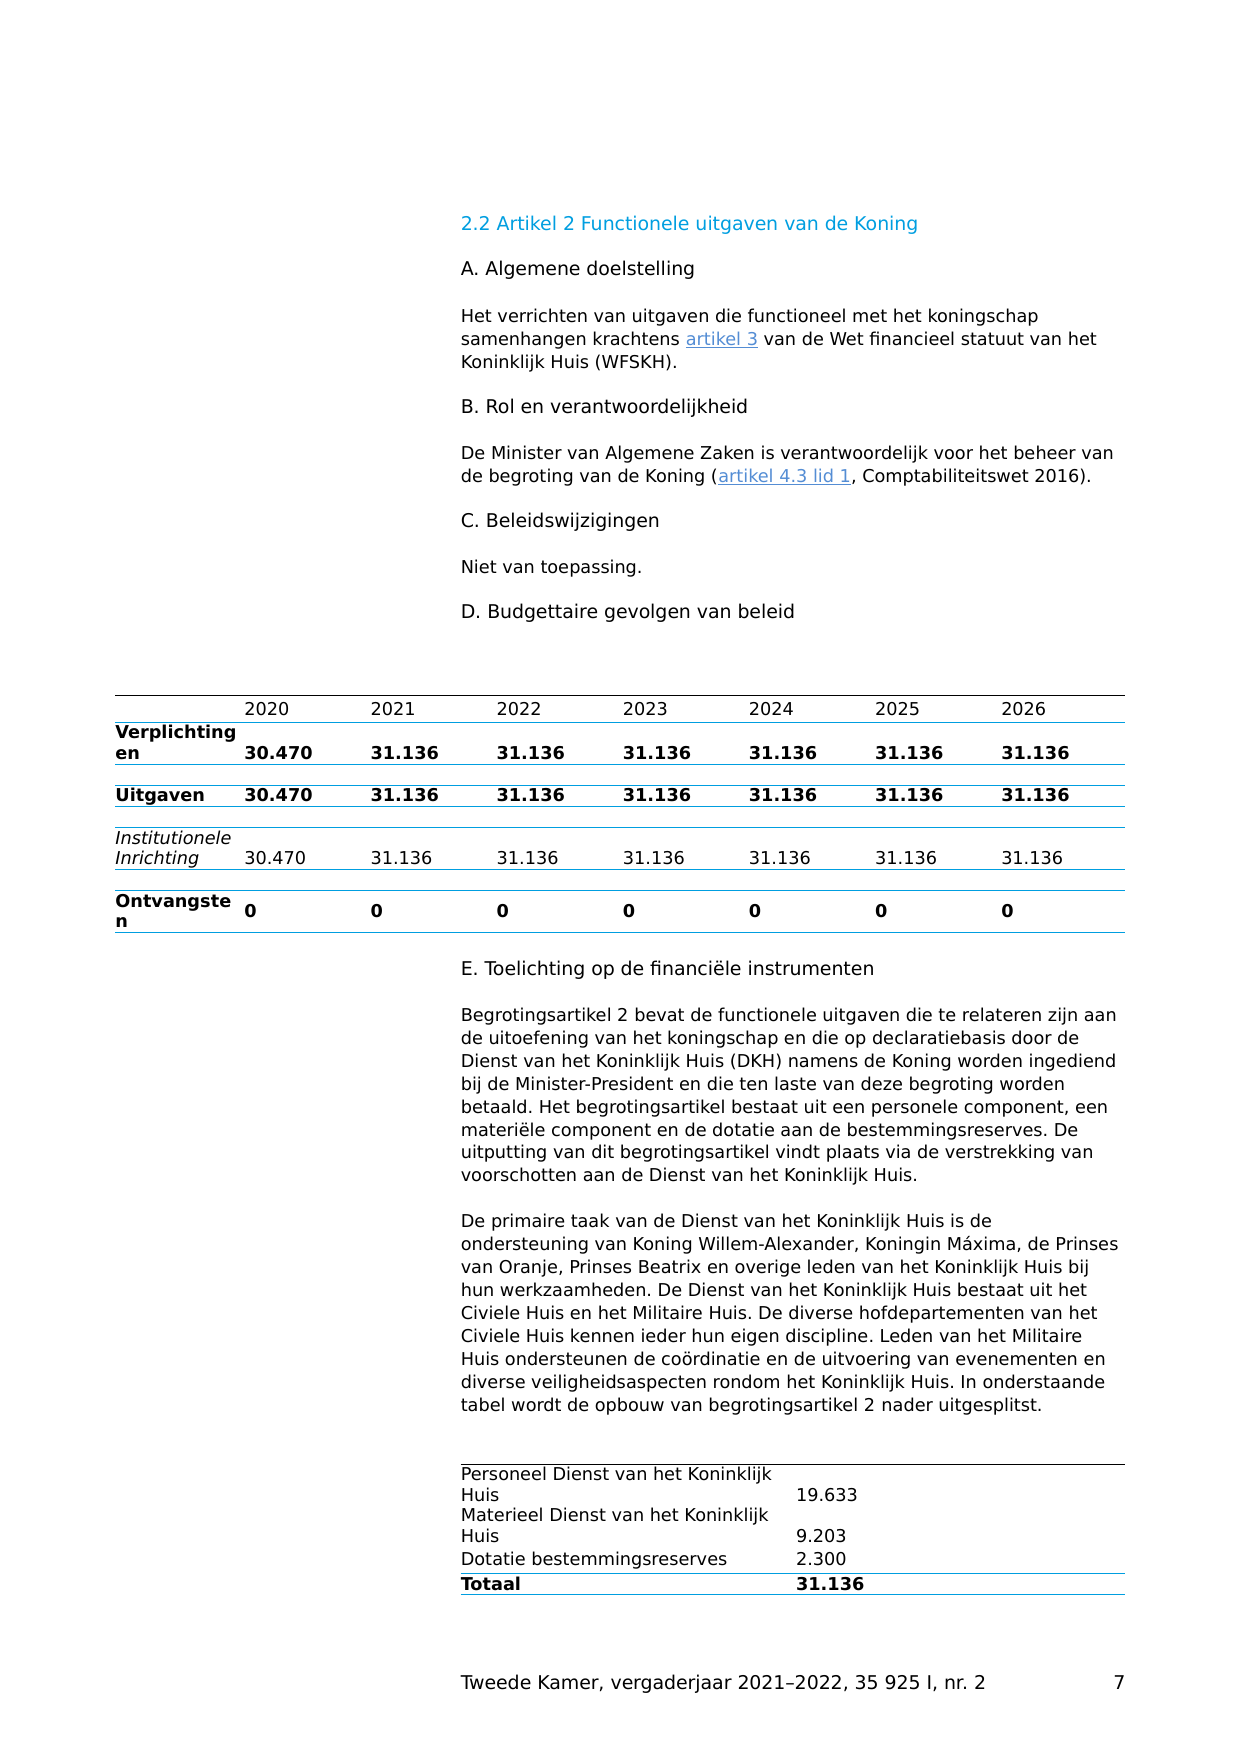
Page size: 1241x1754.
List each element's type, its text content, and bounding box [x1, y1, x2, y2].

table_cell [115, 807, 241, 827]
table_cell [241, 807, 367, 827]
table_cell 31.136 [368, 723, 493, 764]
table_cell 31.136 [368, 828, 493, 869]
table_header Tabel 3 Tabel Budgettaire gevolgen van beleid art. 2 Functionele uitgaven van de Koning (bedragen x € 1.000) [115, 647, 1125, 695]
table_cell [368, 807, 493, 827]
table_cell 31.136 [998, 786, 1125, 806]
table_cell 2022 [494, 696, 620, 722]
table_cell [494, 807, 620, 827]
table_cell 0 [494, 891, 620, 932]
table_cell 31.136 [793, 1574, 1125, 1594]
table_cell 9.203 [793, 1505, 1125, 1546]
table_cell [746, 765, 872, 785]
table_cell 31.136 [620, 828, 746, 869]
table_cell 2024 [746, 696, 872, 722]
table_cell 30.470 [241, 786, 367, 806]
title E. Toelichting op de financiële instrumenten [461, 957, 1125, 979]
table_cell Uitgaven [115, 786, 241, 806]
title 2.2 Artikel 2 Functionele uitgaven van de Koning [461, 213, 1125, 235]
table_cell 2026 [998, 696, 1125, 722]
table_cell 0 [241, 891, 367, 932]
text Het verrichten van uitgaven die functioneel met het koningschap samenhangen krachtens artikel 3 van de Wet financieel statuut van het Koninklijk Huis (WFSKH). [461, 304, 1125, 373]
table_cell [872, 870, 998, 890]
table_cell [620, 765, 746, 785]
table_cell 31.136 [494, 828, 620, 869]
table_cell [368, 765, 493, 785]
table_cell Institutionele Inrichting [115, 828, 241, 869]
table_cell [115, 765, 241, 785]
title C. Beleidswijzigingen [461, 510, 1125, 532]
table_cell [872, 807, 998, 827]
table_cell 31.136 [746, 828, 872, 869]
table_cell [115, 870, 241, 890]
table_cell 19.633 [793, 1465, 1125, 1505]
table_cell 31.136 [620, 786, 746, 806]
table_cell 2025 [872, 696, 998, 722]
table_cell 31.136 [368, 786, 493, 806]
table_cell Materieel Dienst van het Koninklijk Huis [461, 1505, 793, 1546]
table_cell 30.470 [241, 828, 367, 869]
table_cell [494, 765, 620, 785]
table_cell 0 [872, 891, 998, 932]
table_cell 31.136 [998, 828, 1125, 869]
table_cell [998, 870, 1125, 890]
table_cell 31.136 [620, 723, 746, 764]
table_cell [620, 870, 746, 890]
table_cell [998, 807, 1125, 827]
table_cell Totaal [461, 1574, 793, 1594]
table_cell Ontvangsten [115, 891, 241, 932]
table_cell [998, 765, 1125, 785]
table_cell 2020 [241, 696, 367, 722]
table_cell 2.300 [793, 1546, 1125, 1573]
table_cell 31.136 [998, 723, 1125, 764]
table_cell 0 [620, 891, 746, 932]
table_cell Personeel Dienst van het Koninklijk Huis [461, 1465, 793, 1505]
table_cell 0 [746, 891, 872, 932]
text De Minister van Algemene Zaken is verantwoordelijk voor het beheer van de begroting van de Koning (artikel 4.3 lid 1, Comptabiliteitswet 2016). [461, 441, 1125, 487]
table_cell 0 [368, 891, 493, 932]
table_cell [746, 870, 872, 890]
text De primaire taak van de Dienst van het Koninklijk Huis is de ondersteuning van Koning Willem-Alexander, Koningin Máxima, de Prinses van Oranje, Prinses Beatrix en overige leden van het Koninklijk Huis bij hun werkzaamheden. De Dienst van het Koninklijk Huis bestaat uit het Civiele Huis en het Militaire Huis. De diverse hofdepartementen van het Civiele Huis kennen ieder hun eigen discipline. Leden van het Militaire Huis ondersteunen de coördinatie en de uitvoering van evenementen en diverse veiligheidsaspecten rondom het Koninklijk Huis. In onderstaande tabel wordt de opbouw van begrotingsartikel 2 nader uitgesplitst. [461, 1209, 1125, 1416]
table_cell 31.136 [872, 828, 998, 869]
table_cell Verplichtingen [115, 723, 241, 764]
table_cell [241, 870, 367, 890]
table_cell [494, 870, 620, 890]
table_cell [746, 807, 872, 827]
table_cell 31.136 [746, 786, 872, 806]
title A. Algemene doelstelling [461, 258, 1125, 280]
table_cell 30.470 [241, 723, 367, 764]
table_header Tabel 4 Raming 2022 (bedragen x € 1.000) [461, 1439, 1125, 1463]
title B. Rol en verantwoordelijkheid [461, 396, 1125, 418]
text Begrotingsartikel 2 bevat de functionele uitgaven die te relateren zijn aan de uitoefening van het koningschap en die op declaratiebasis door de Dienst van het Koninklijk Huis (DKH) namens de Koning worden ingediend bij de Minister-President en die ten laste van deze begroting worden betaald. Het begrotingsartikel bestaat uit een personele component, een materiële component en de dotatie aan de bestemmingsreserves. De uitputting van dit begrotingsartikel vindt plaats via de verstrekking van voorschotten aan de Dienst van het Koninklijk Huis. [461, 1003, 1125, 1186]
table_cell [368, 870, 493, 890]
table_cell 31.136 [872, 723, 998, 764]
table_cell 2023 [620, 696, 746, 722]
text Niet van toepassing. [461, 556, 1125, 578]
table_cell [872, 765, 998, 785]
table_cell 31.136 [872, 786, 998, 806]
table_cell 31.136 [494, 723, 620, 764]
title D. Budgettaire gevolgen van beleid [461, 601, 1125, 623]
table_cell 2021 [368, 696, 493, 722]
table_cell 31.136 [746, 723, 872, 764]
table_cell Dotatie bestemmingsreserves [461, 1546, 793, 1573]
table_cell [620, 807, 746, 827]
table_cell [241, 765, 367, 785]
table_cell 0 [998, 891, 1125, 932]
table_cell [115, 696, 241, 722]
table_cell 31.136 [494, 786, 620, 806]
